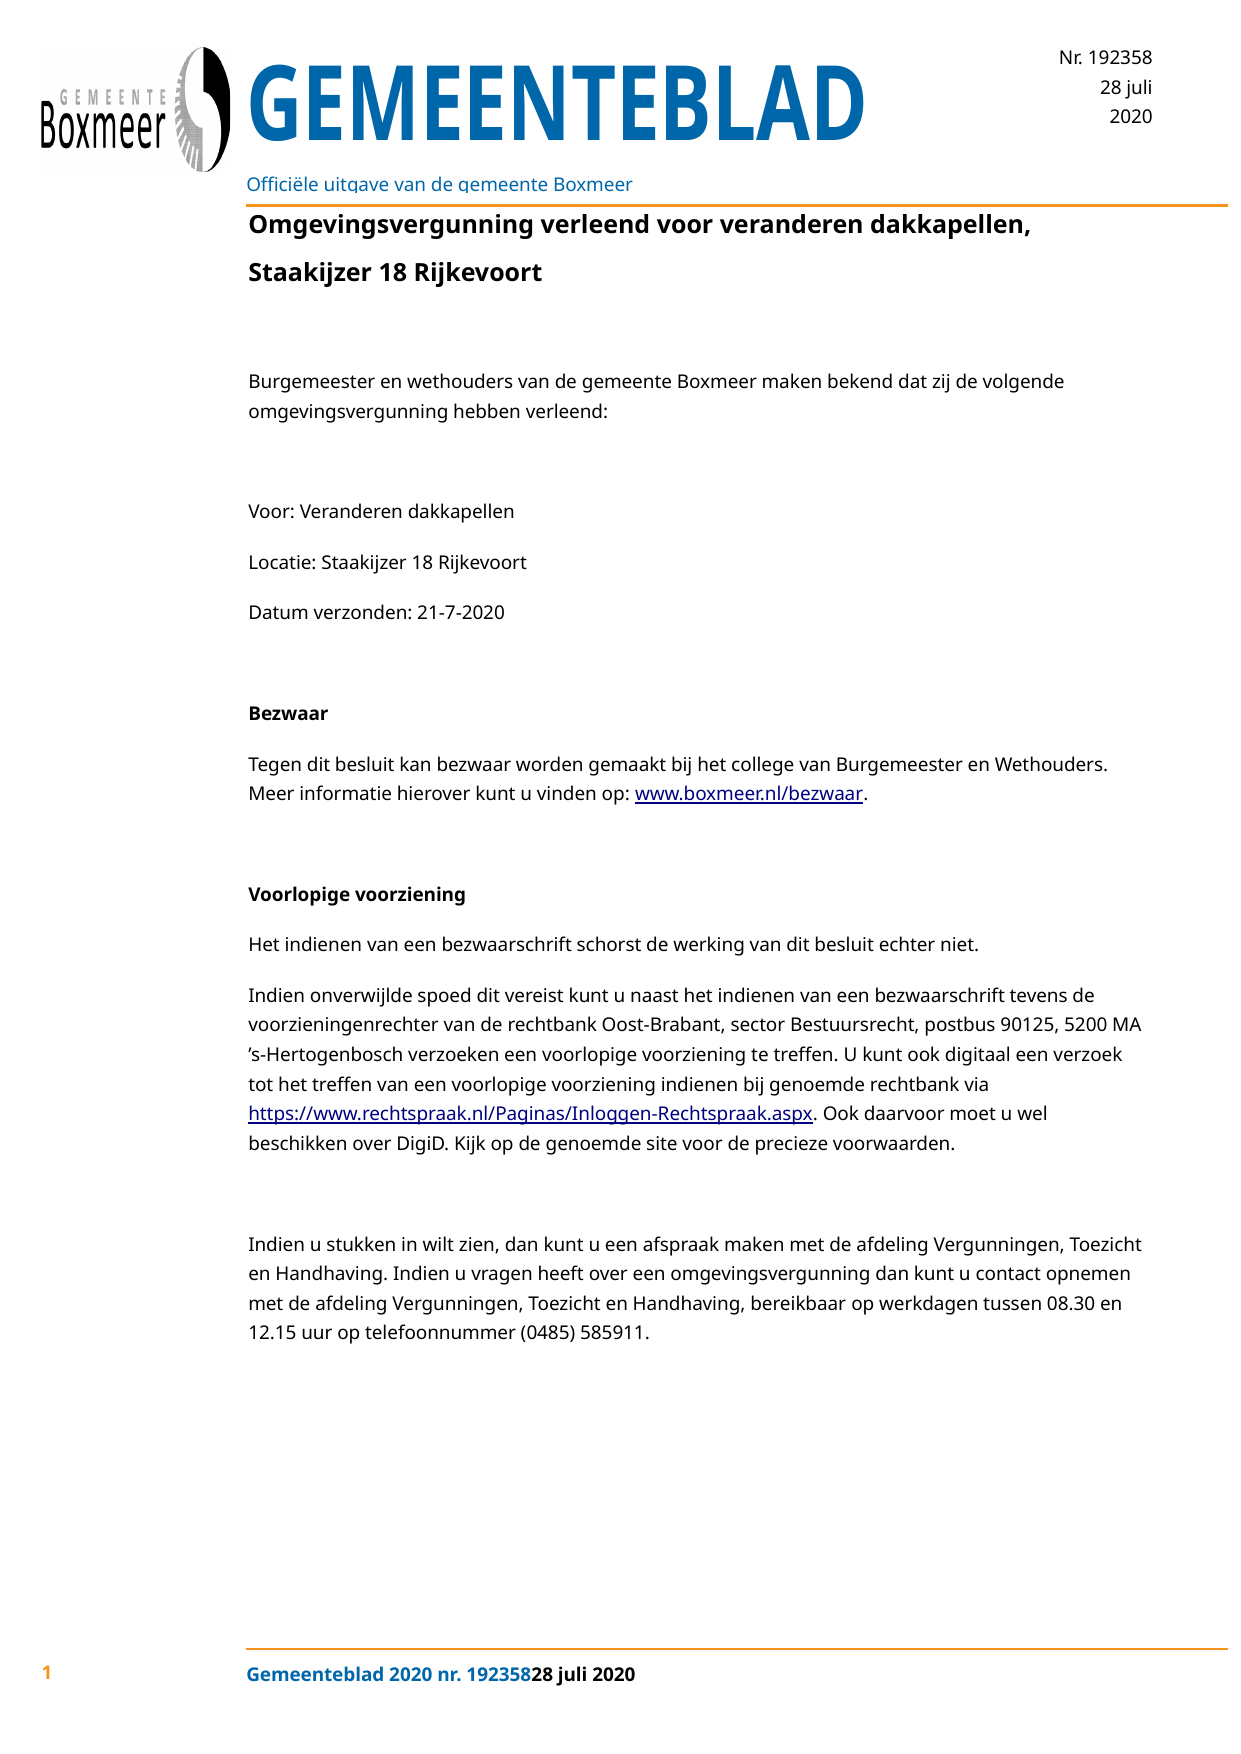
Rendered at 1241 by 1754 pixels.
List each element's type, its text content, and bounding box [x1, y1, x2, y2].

text Omgevingsvergunning verleend voor veranderen dakkapellen, Staakijzer 18 Rijkevoort [248, 207, 1152, 288]
text Tegen dit besluit kan bezwaar worden gemaakt bij het college van Burgemeester en Wethouders. Meer informatie hierover kunt u vinden op: www.boxmeer.nl/bezwaar. [248, 751, 1152, 806]
text Voor: Veranderen dakkapellen [248, 499, 1152, 524]
text Bezwaar [248, 700, 1152, 726]
picture [41, 47, 231, 172]
text Indien onverwijlde spoed dit vereist kunt u naast het indienen van een bezwaarschrift tevens de voorzieningenrechter van de rechtbank Oost-Brabant, sector Bestuursrecht, postbus 90125, 5200 MA ’s-Hertogenbosch verzoeken een voorlopige voorziening te treffen. U kunt ook digitaal een verzoek tot het treffen van een voorlopige voorziening indienen bij genoemde rechtbank via https://www.rechtspraak.nl/Paginas/Inloggen-Rechtspraak.aspx. Ook daarvoor moet u wel beschikken over DigiD. Kijk op de genoemde site voor de precieze voorwaarden. [248, 982, 1152, 1156]
text Locatie: Staakijzer 18 Rijkevoort [248, 549, 1152, 575]
text Het indienen van een bezwaarschrift schorst de werking van dit besluit echter niet. [248, 932, 1152, 957]
text Voorlopige voorziening [248, 881, 1152, 907]
text Datum verzonden: 21-7-2020 [248, 599, 1152, 625]
text Burgemeester en wethouders van de gemeente Boxmeer maken bekend dat zij de volgende omgevingsvergunning hebben verleend: [248, 368, 1152, 424]
text Indien u stukken in wilt zien, dan kunt u een afspraak maken met de afdeling Vergunningen, Toezicht en Handhaving. Indien u vragen heeft over een omgevingsvergunning dan kunt u contact opnemen met de afdeling Vergunningen, Toezicht en Handhaving, bereikbaar op werkdagen tussen 08.30 en 12.15 uur op telefoonnummer (0485) 585911. [248, 1231, 1152, 1345]
